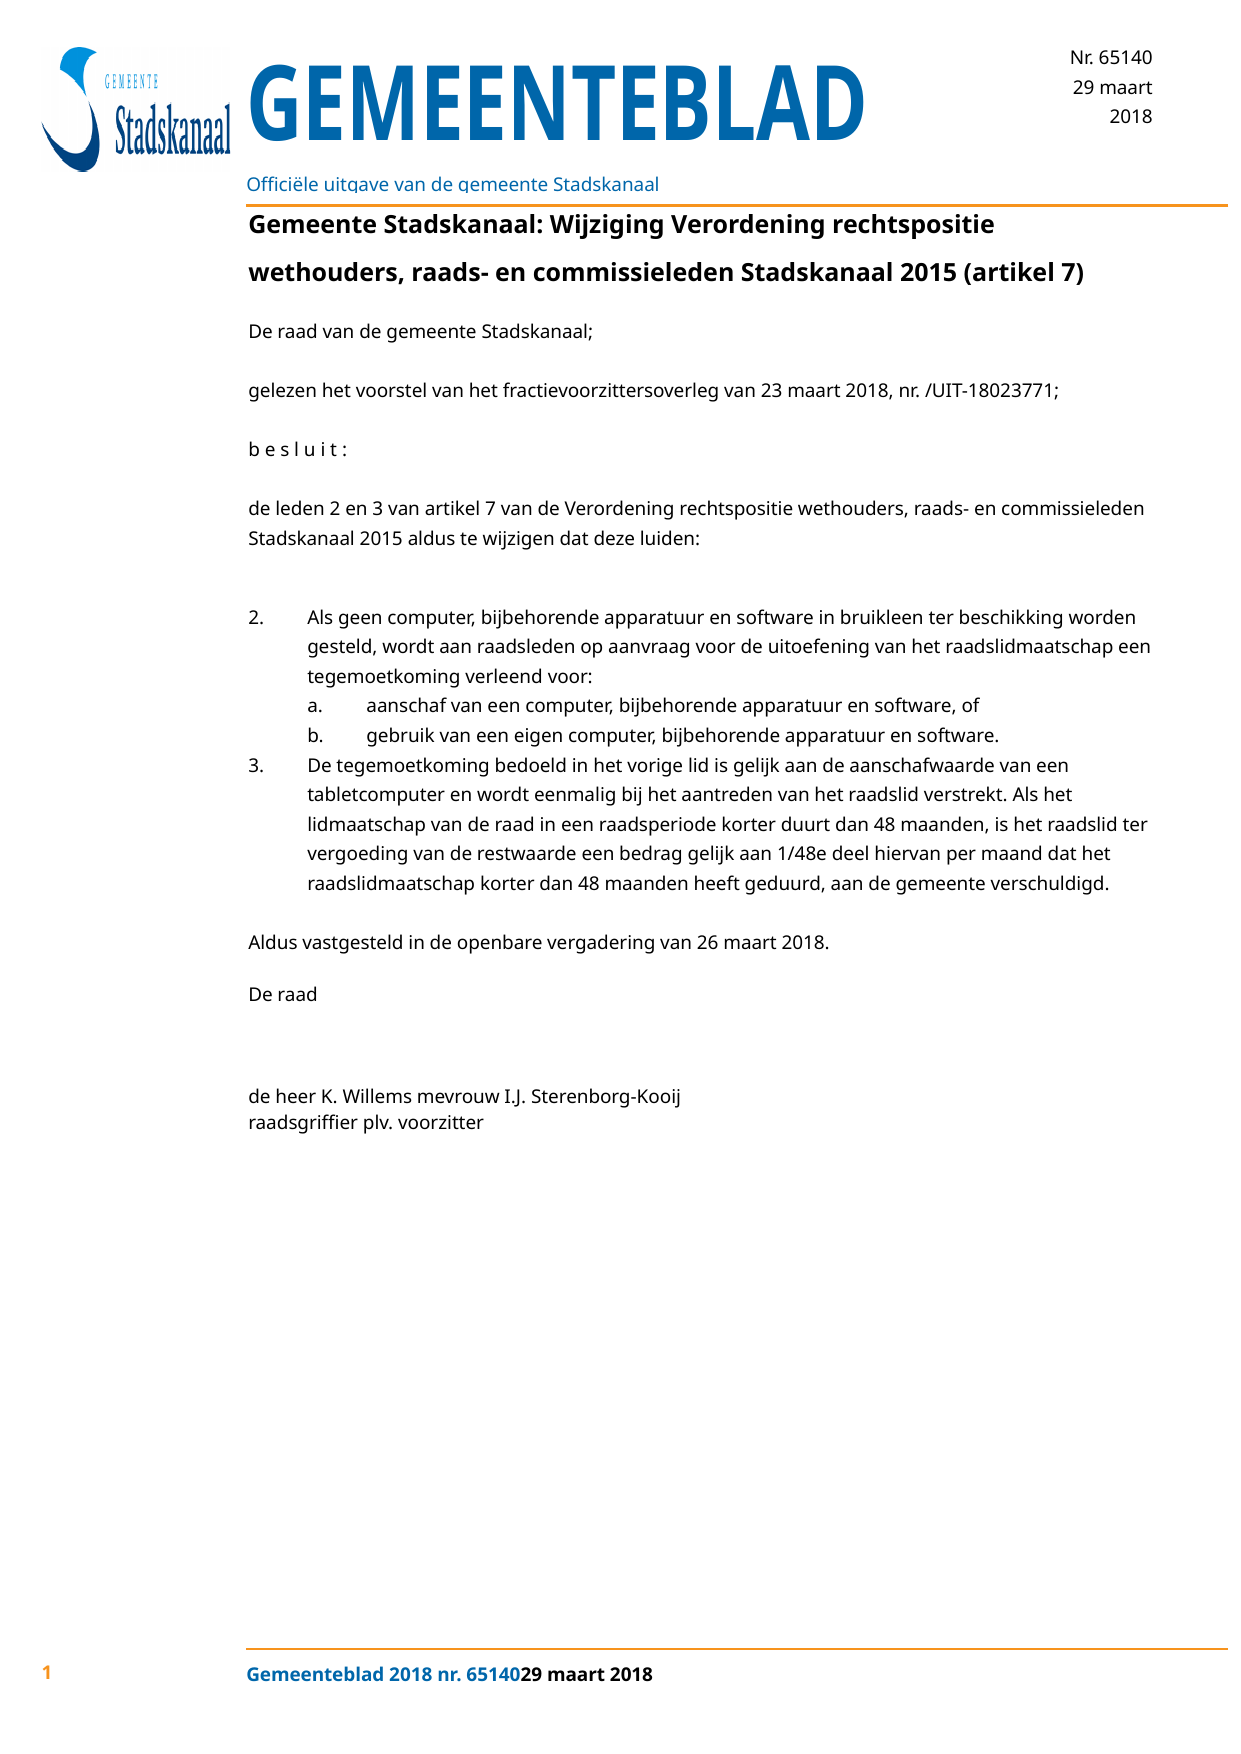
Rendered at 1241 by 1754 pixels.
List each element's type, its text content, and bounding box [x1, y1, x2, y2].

text Gemeente Stadskanaal: Wijziging Verordening rechtspositie wethouders, raads- en commissieleden Stadskanaal 2015 (artikel 7) [248, 207, 1152, 288]
text raadsgriffier plv. voorzitter [248, 1109, 1152, 1135]
list gebruik van een eigen computer, bijbehorende apparatuur en software. [307, 722, 1152, 748]
text gelezen het voorstel van het fractievoorzittersoverleg van 23 maart 2018, nr. /UIT-18023771; [248, 377, 1152, 403]
text Aldus vastgesteld in de openbare vergadering van 26 maart 2018. [248, 929, 1152, 955]
text De raad van de gemeente Stadskanaal; [248, 318, 1152, 344]
text De raad [248, 981, 1152, 1006]
list aanschaf van een computer, bijbehorende apparatuur en software, of [307, 693, 1152, 718]
text b e s l u i t : [248, 436, 1152, 462]
text de leden 2 en 3 van artikel 7 van de Verordening rechtspositie wethouders, raads- en commissieleden Stadskanaal 2015 aldus te wijzigen dat deze luiden: [248, 495, 1152, 551]
list De tegemoetkoming bedoeld in het vorige lid is gelijk aan de aanschafwaarde van een tabletcomputer en wordt eenmalig bij het aantreden van het raadslid verstrekt. Als het lidmaatschap van de raad in een raadsperiode korter duurt dan 48 maanden, is het raadslid ter vergoeding van de restwaarde een bedrag gelijk aan 1/48e deel hiervan per maand dat het raadslidmaatschap korter dan 48 maanden heeft geduurd, aan de gemeente verschuldigd. [248, 752, 1152, 896]
list Als geen computer, bijbehorende apparatuur en software in bruikleen ter beschikking worden gesteld, wordt aan raadsleden op aanvraag voor de uitoefening van het raadslidmaatschap een tegemoetkoming verleend voor: [248, 604, 1152, 689]
picture [41, 47, 231, 172]
text de heer K. Willems mevrouw I.J. Sterenborg-Kooij [248, 1084, 1152, 1109]
